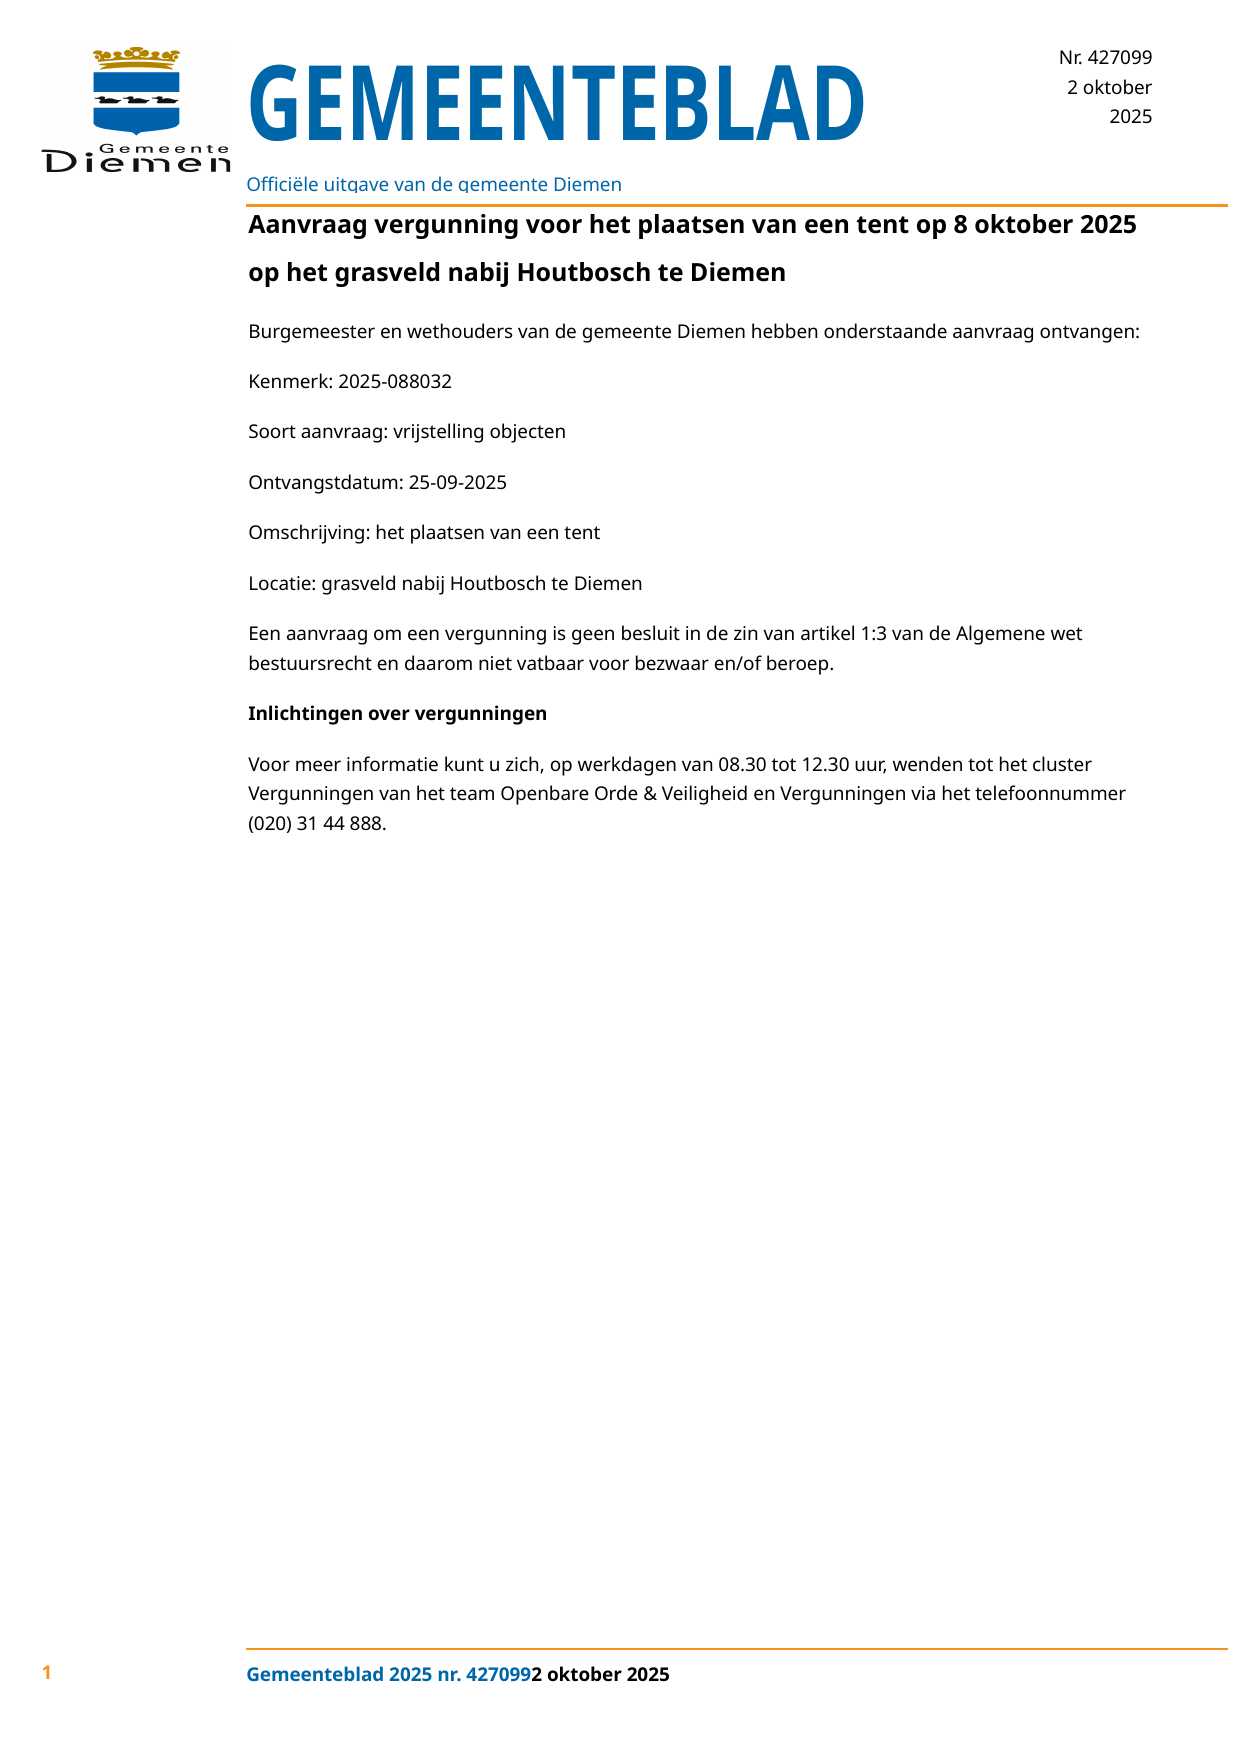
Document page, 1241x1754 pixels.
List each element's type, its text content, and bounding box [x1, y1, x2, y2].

text Voor meer informatie kunt u zich, op werkdagen van 08.30 tot 12.30 uur, wenden tot het cluster Vergunningen van het team Openbare Orde & Veiligheid en Vergunningen via het telefoonnummer (020) 31 44 888. [248, 751, 1152, 836]
text Soort aanvraag: vrijstelling objecten [248, 419, 1152, 444]
text Aanvraag vergunning voor het plaatsen van een tent op 8 oktober 2025 op het grasveld nabij Houtbosch te Diemen [248, 207, 1152, 288]
text Inlichtingen over vergunningen [248, 700, 1152, 726]
text Locatie: grasveld nabij Houtbosch te Diemen [248, 570, 1152, 596]
picture [41, 47, 231, 172]
text Kenmerk: 2025-088032 [248, 368, 1152, 394]
text Omschrijving: het plaatsen van een tent [248, 519, 1152, 545]
text Een aanvraag om een vergunning is geen besluit in de zin van artikel 1:3 van de Algemene wet bestuursrecht en daarom niet vatbaar voor bezwaar en/of beroep. [248, 620, 1152, 676]
text Ontvangstdatum: 25-09-2025 [248, 469, 1152, 495]
text Burgemeester en wethouders van de gemeente Diemen hebben onderstaande aanvraag ontvangen: [248, 318, 1152, 344]
